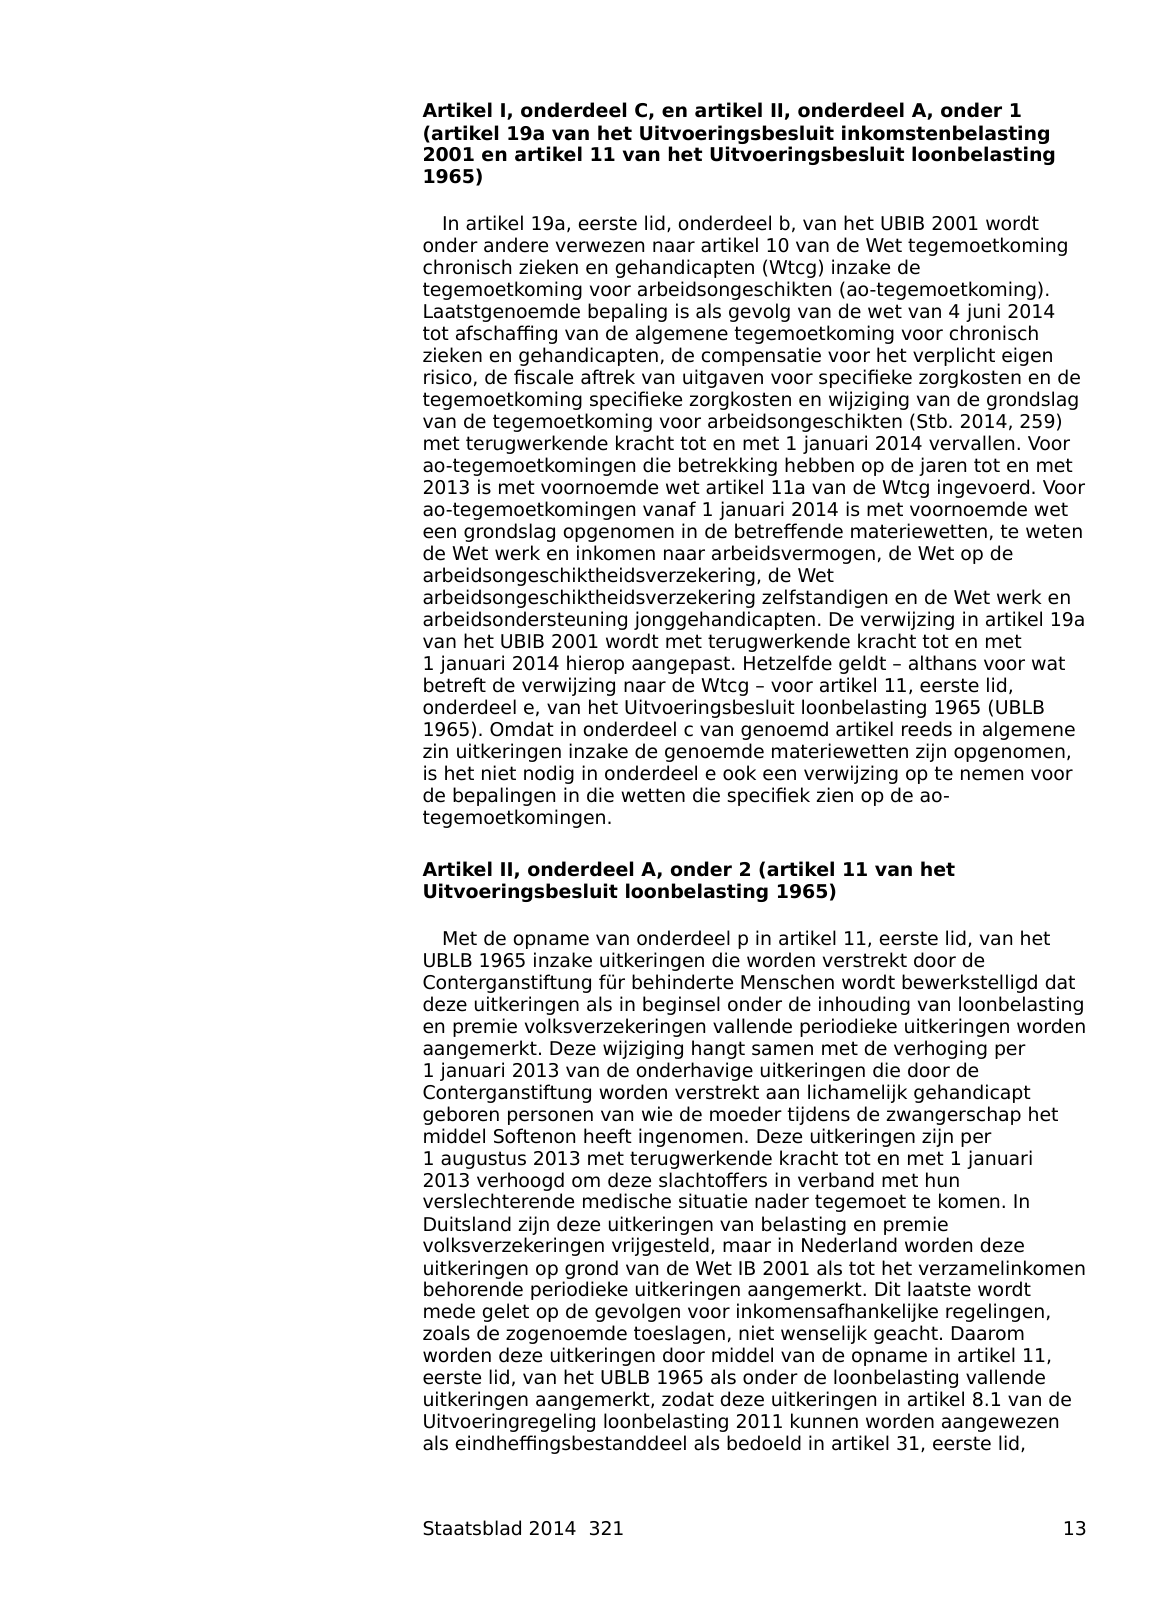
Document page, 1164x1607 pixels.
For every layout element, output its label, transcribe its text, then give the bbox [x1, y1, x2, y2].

text Met de opname van onderdeel p in artikel 11, eerste lid, van het UBLB 1965 inzake uitkeringen die worden verstrekt door de Conterganstiftung für behinderte Menschen wordt bewerkstelligd dat deze uitkeringen als in beginsel onder de inhouding van loonbelasting en premie volksverzekeringen vallende periodieke uitkeringen worden aangemerkt. Deze wijziging hangt samen met de verhoging per 1 januari 2013 van de onderhavige uitkeringen die door de Conterganstiftung worden verstrekt aan lichamelijk gehandicapt geboren personen van wie de moeder tijdens de zwangerschap het middel Softenon heeft ingenomen. Deze uitkeringen zijn per 1 augustus 2013 met terugwerkende kracht tot en met 1 januari 2013 verhoogd om deze slachtoffers in verband met hun verslechterende medische situatie nader tegemoet te komen. In Duitsland zijn deze uitkeringen van belasting en premie volksverzekeringen vrijgesteld, maar in Nederland worden deze uitkeringen op grond van de Wet IB 2001 als tot het verzamelinkomen behorende periodieke uitkeringen aangemerkt. Dit laatste wordt mede gelet op de gevolgen voor inkomensafhankelijke regelingen, zoals de zogenoemde toeslagen, niet wenselijk geacht. Daarom worden deze uitkeringen door middel van de opname in artikel 11, eerste lid, van het UBLB 1965 als onder de loonbelasting vallende uitkeringen aangemerkt, zodat deze uitkeringen in artikel 8.1 van de Uitvoeringregeling loonbelasting 2011 kunnen worden aangewezen als eindheffingsbestanddeel als bedoeld in artikel 31, eerste lid, [422, 928, 1087, 1455]
text In artikel 19a, eerste lid, onderdeel b, van het UBIB 2001 wordt onder andere verwezen naar artikel 10 van de Wet tegemoetkoming chronisch zieken en gehandicapten (Wtcg) inzake de tegemoetkoming voor arbeidsongeschikten (ao-tegemoetkoming). Laatstgenoemde bepaling is als gevolg van de wet van 4 juni 2014 tot afschaffing van de algemene tegemoetkoming voor chronisch zieken en gehandicapten, de compensatie voor het verplicht eigen risico, de fiscale aftrek van uitgaven voor specifieke zorgkosten en de tegemoetkoming specifieke zorgkosten en wijziging van de grondslag van de tegemoetkoming voor arbeidsongeschikten (Stb. 2014, 259) met terugwerkende kracht tot en met 1 januari 2014 vervallen. Voor ao-tegemoetkomingen die betrekking hebben op de jaren tot en met 2013 is met voornoemde wet artikel 11a van de Wtcg ingevoerd. Voor ao-tegemoetkomingen vanaf 1 januari 2014 is met voornoemde wet een grondslag opgenomen in de betreffende materiewetten, te weten de Wet werk en inkomen naar arbeidsvermogen, de Wet op de arbeidsongeschiktheidsverzekering, de Wet arbeidsongeschiktheidsverzekering zelfstandigen en de Wet werk en arbeidsondersteuning jonggehandicapten. De verwijzing in artikel 19a van het UBIB 2001 wordt met terugwerkende kracht tot en met 1 januari 2014 hierop aangepast. Hetzelfde geldt – althans voor wat betreft de verwijzing naar de Wtcg – voor artikel 11, eerste lid, onderdeel e, van het Uitvoeringsbesluit loonbelasting 1965 (UBLB 1965). Omdat in onderdeel c van genoemd artikel reeds in algemene zin uitkeringen inzake de genoemde materiewetten zijn opgenomen, is het niet nodig in onderdeel e ook een verwijzing op te nemen voor de bepalingen in die wetten die specifiek zien op de ao-tegemoetkomingen. [422, 213, 1087, 829]
subtitle Artikel I, onderdeel C, en artikel II, onderdeel A, onder 1 (artikel 19a van het Uitvoeringsbesluit inkomstenbelasting 2001 en artikel 11 van het Uitvoeringsbesluit loonbelasting 1965) [422, 100, 1087, 188]
subtitle Artikel II, onderdeel A, onder 2 (artikel 11 van het Uitvoeringsbesluit loonbelasting 1965) [422, 859, 1087, 903]
